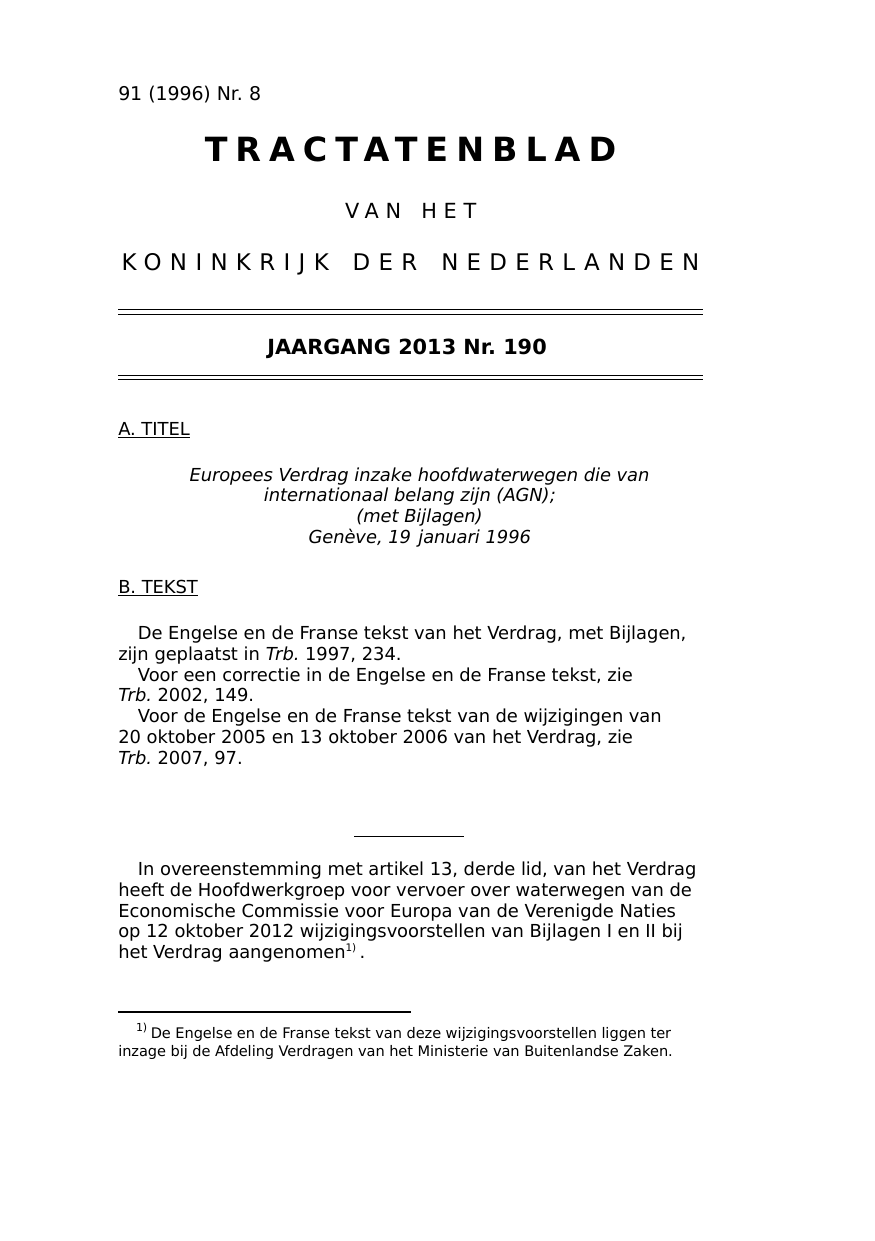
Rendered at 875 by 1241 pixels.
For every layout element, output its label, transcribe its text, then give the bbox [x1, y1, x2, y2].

text Europees Verdrag inzake hoofdwaterwegen die van internationaal belang zijn (AGN); [118, 464, 703, 506]
text De Engelse en de Franse tekst van het Verdrag, met Bijlagen, zijn geplaatst in Trb. 1997, 234. [118, 623, 703, 664]
text 91 (1996) Nr. 8 [118, 83, 703, 105]
subtitle A. TITEL [118, 419, 703, 439]
text KONINKRIJK DER NEDERLANDEN [118, 249, 703, 276]
text Genève, 19 januari 1996 [118, 527, 703, 547]
text VAN HET [118, 199, 703, 223]
text TRACTATENBLAD [118, 130, 703, 169]
text Voor een correctie in de Engelse en de Franse tekst, zie Trb. 2002, 149. [118, 664, 703, 706]
text Voor de Engelse en de Franse tekst van de wijzigingen van 20 oktober 2005 en 13 oktober 2006 van het Verdrag, zie Trb. 2007, 97. [118, 706, 703, 768]
text In overeenstemming met artikel 13, derde lid, van het Verdrag heeft de Hoofdwerkgroep voor vervoer over waterwegen van de Economische Commissie voor Europa van de Verenigde Naties op 12 oktober 2012 wijzigingsvoorstellen van Bijlagen I en II bij het Verdrag aangenomen. [118, 859, 703, 963]
text De Engelse en de Franse tekst van deze wijzigingsvoorstellen liggen ter inzage bij de Afdeling Verdragen van het Ministerie van Buitenlandse Zaken. [118, 1021, 703, 1060]
subtitle B. TEKST [118, 577, 703, 598]
text JAARGANG 2013 Nr. 190 [118, 335, 703, 359]
text (met Bijlagen) [118, 506, 703, 527]
